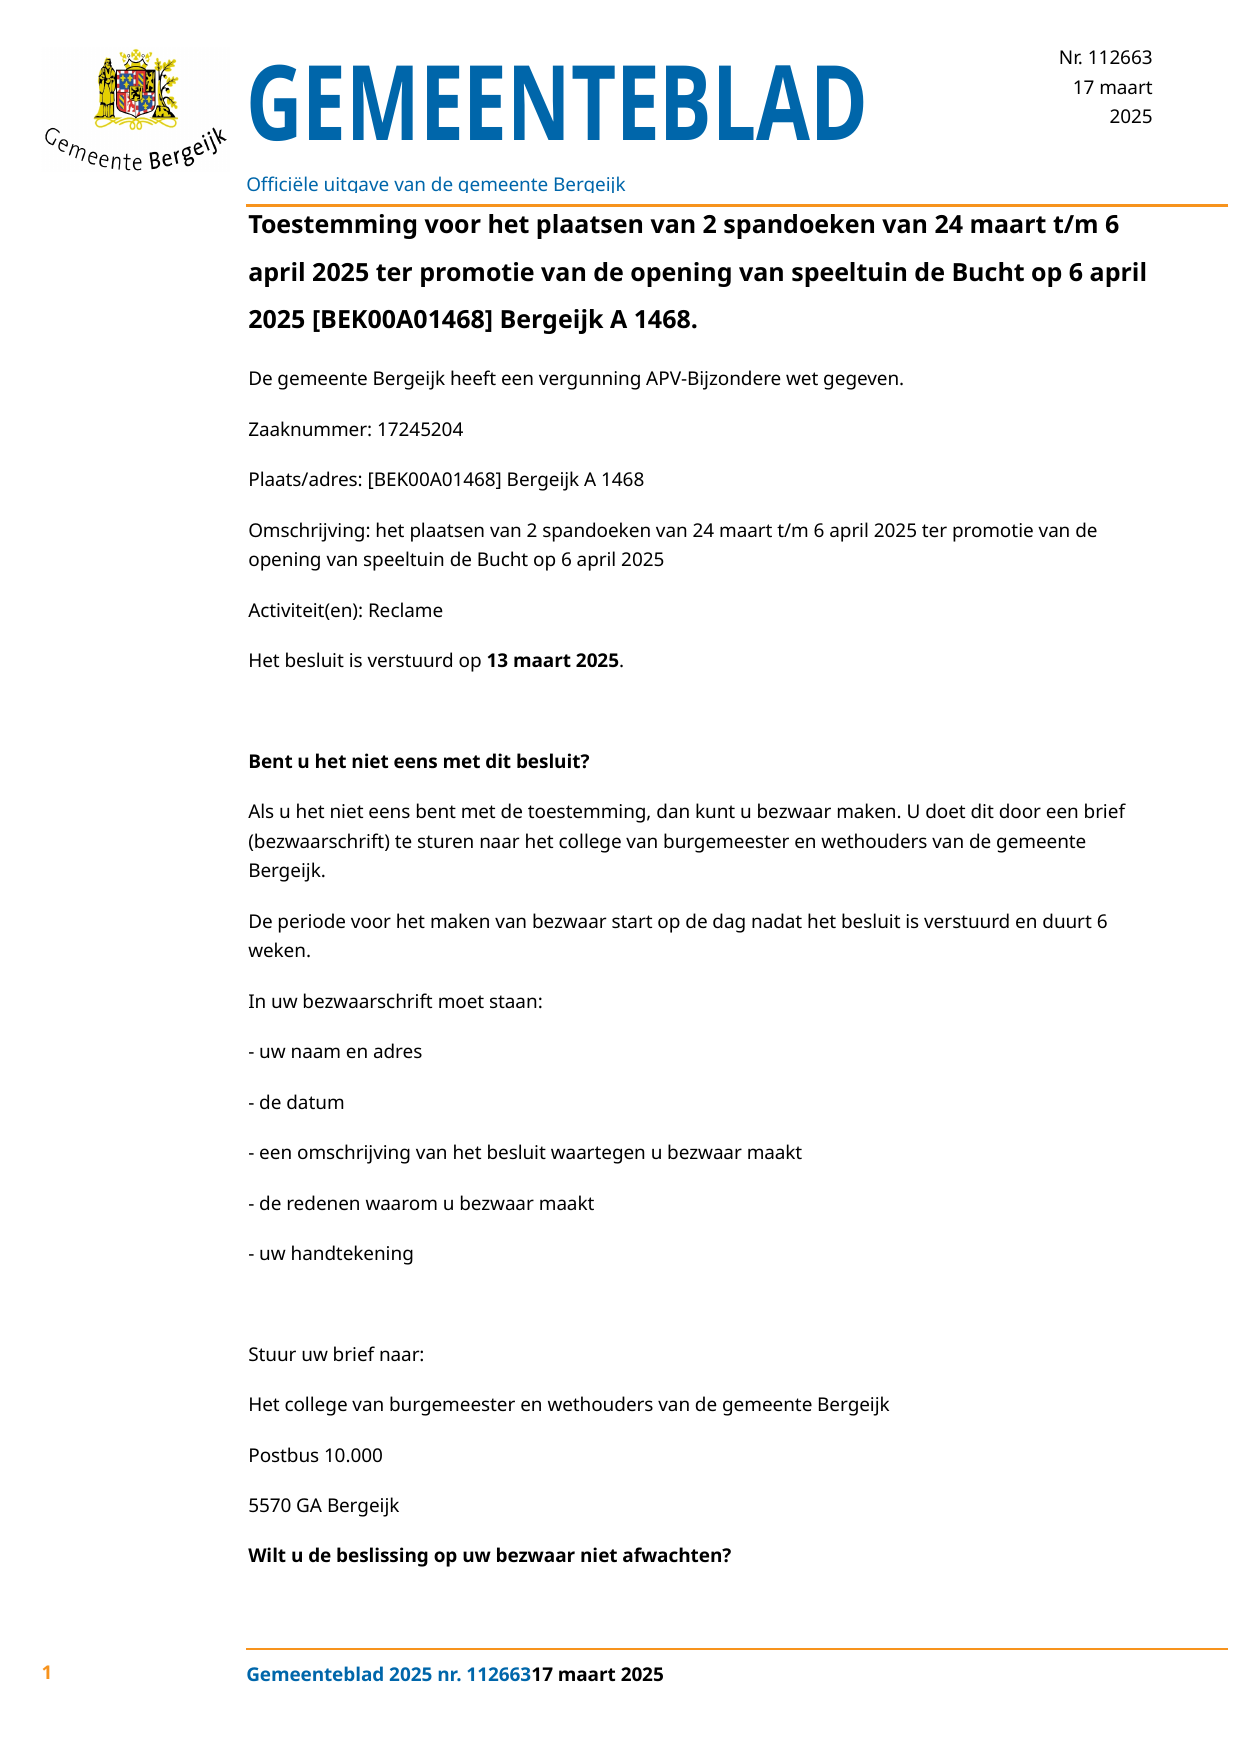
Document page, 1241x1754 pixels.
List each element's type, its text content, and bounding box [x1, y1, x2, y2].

text Stuur uw brief naar: [248, 1341, 1152, 1367]
text - de redenen waarom u bezwaar maakt [248, 1190, 1152, 1215]
text Bent u het niet eens met dit besluit? [248, 748, 1152, 774]
text 5570 GA Bergeijk [248, 1492, 1152, 1518]
text Zaaknummer: 17245204 [248, 416, 1152, 442]
text Plaats/adres: [BEK00A01468] Bergeijk A 1468 [248, 466, 1152, 492]
text Postbus 10.000 [248, 1442, 1152, 1467]
text - uw handtekening [248, 1240, 1152, 1266]
text Als u het niet eens bent met de toestemming, dan kunt u bezwaar maken. U doet dit door een brief (bezwaarschrift) te sturen naar het college van burgemeester en wethouders van de gemeente Bergeijk. [248, 798, 1152, 883]
text - de datum [248, 1089, 1152, 1114]
text Het college van burgemeester en wethouders van de gemeente Bergeijk [248, 1391, 1152, 1417]
text In uw bezwaarschrift moet staan: [248, 988, 1152, 1014]
text Toestemming voor het plaatsen van 2 spandoeken van 24 maart t/m 6 april 2025 ter promotie van de opening van speeltuin de Bucht op 6 april 2025 [BEK00A01468] Bergeijk A 1468. [248, 207, 1152, 336]
text - een omschrijving van het besluit waartegen u bezwaar maakt [248, 1139, 1152, 1165]
text Activiteit(en): Reclame [248, 597, 1152, 622]
text Het besluit is verstuurd op 13 maart 2025. [248, 647, 1152, 673]
text - uw naam en adres [248, 1038, 1152, 1064]
text Wilt u de beslissing op uw bezwaar niet afwachten? [248, 1543, 1152, 1568]
text De gemeente Bergeijk heeft een vergunning APV-Bijzondere wet gegeven. [248, 366, 1152, 391]
text Omschrijving: het plaatsen van 2 spandoeken van 24 maart t/m 6 april 2025 ter promotie van de opening van speeltuin de Bucht op 6 april 2025 [248, 517, 1152, 572]
picture [41, 47, 231, 172]
text De periode voor het maken van bezwaar start op de dag nadat het besluit is verstuurd en duurt 6 weken. [248, 908, 1152, 963]
